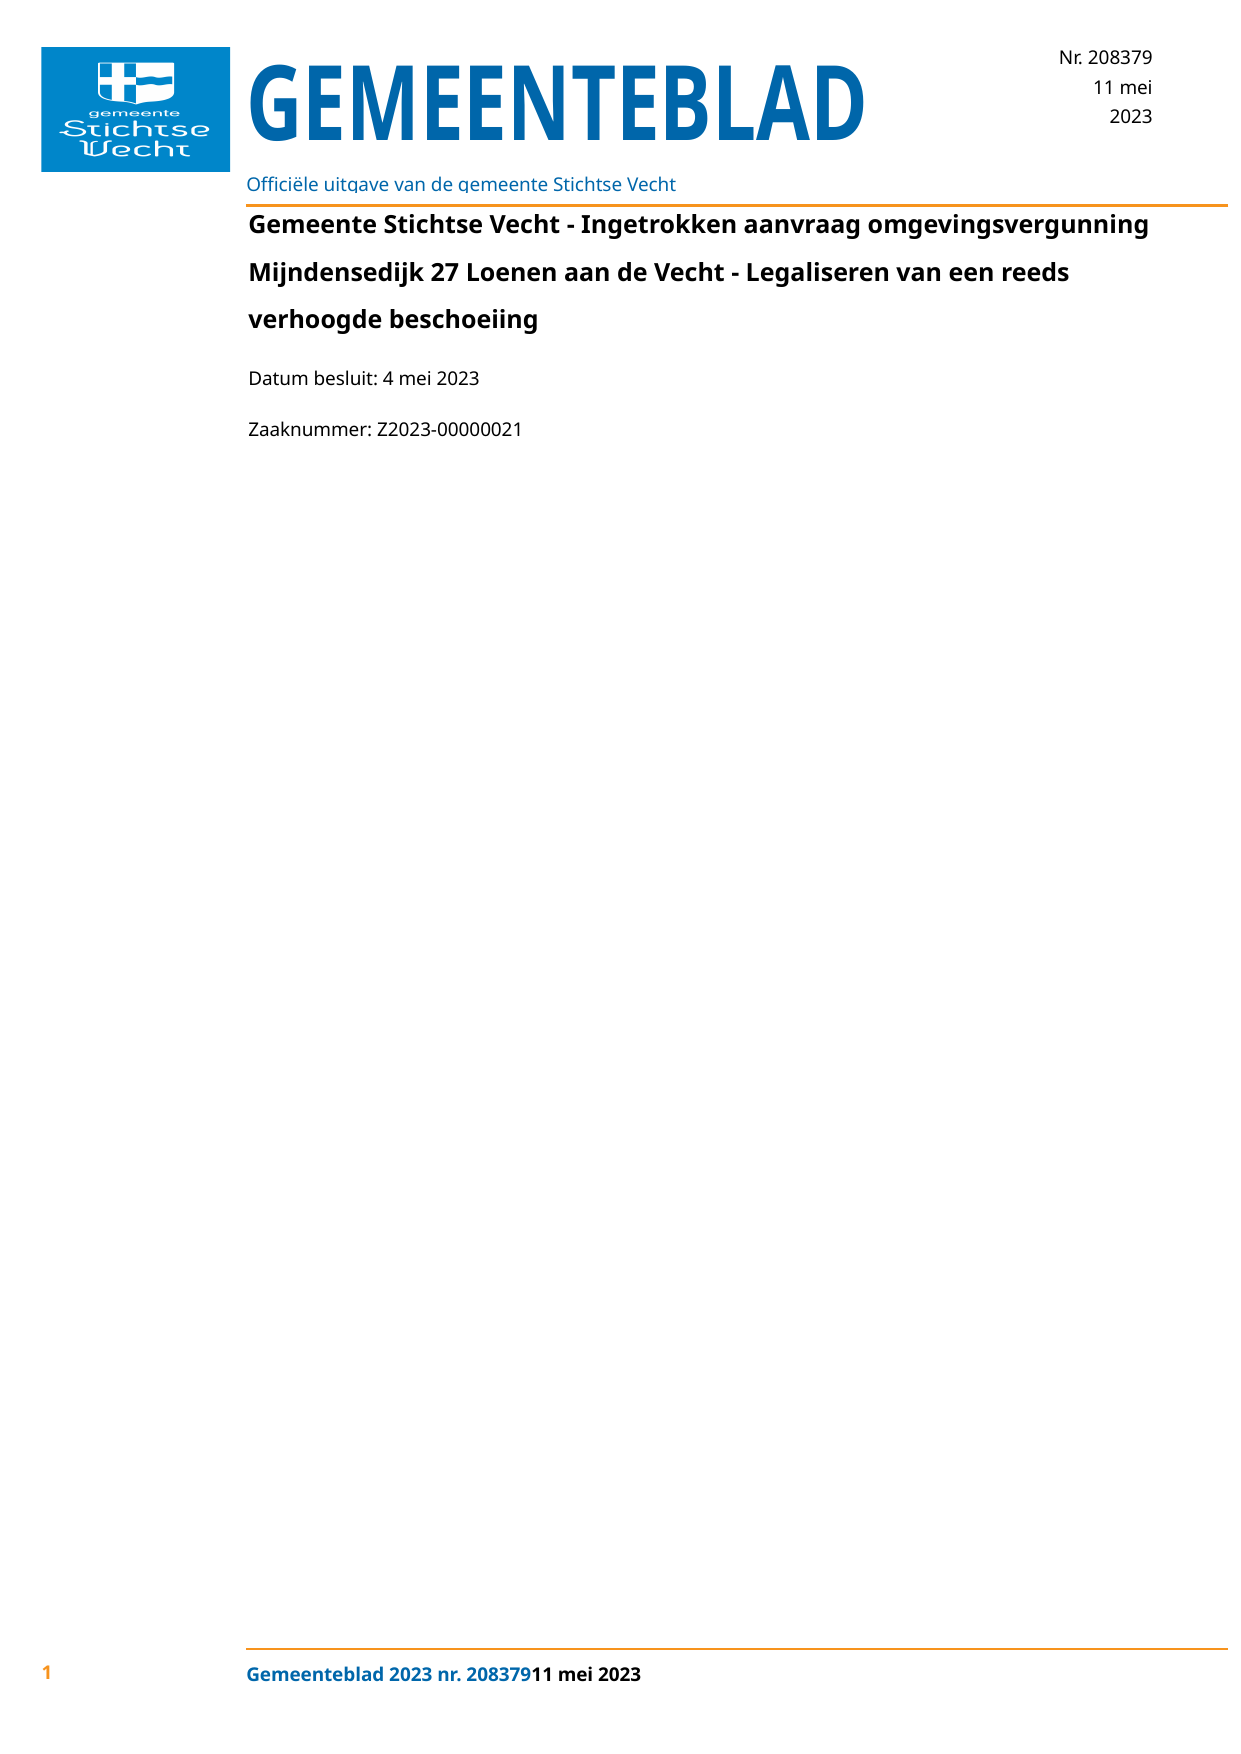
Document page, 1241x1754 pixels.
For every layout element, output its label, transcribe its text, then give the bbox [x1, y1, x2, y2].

picture [137, 63, 174, 103]
text Datum besluit: 4 mei 2023 [248, 366, 1152, 391]
text Gemeente Stichtse Vecht - Ingetrokken aanvraag omgevingsvergunning Mijndensedijk 27 Loenen aan de Vecht - Legaliseren van een reeds verhoogde beschoeiing [248, 207, 1152, 336]
text Zaaknummer: Z2023-00000021 [248, 416, 1152, 442]
picture [99, 63, 135, 101]
